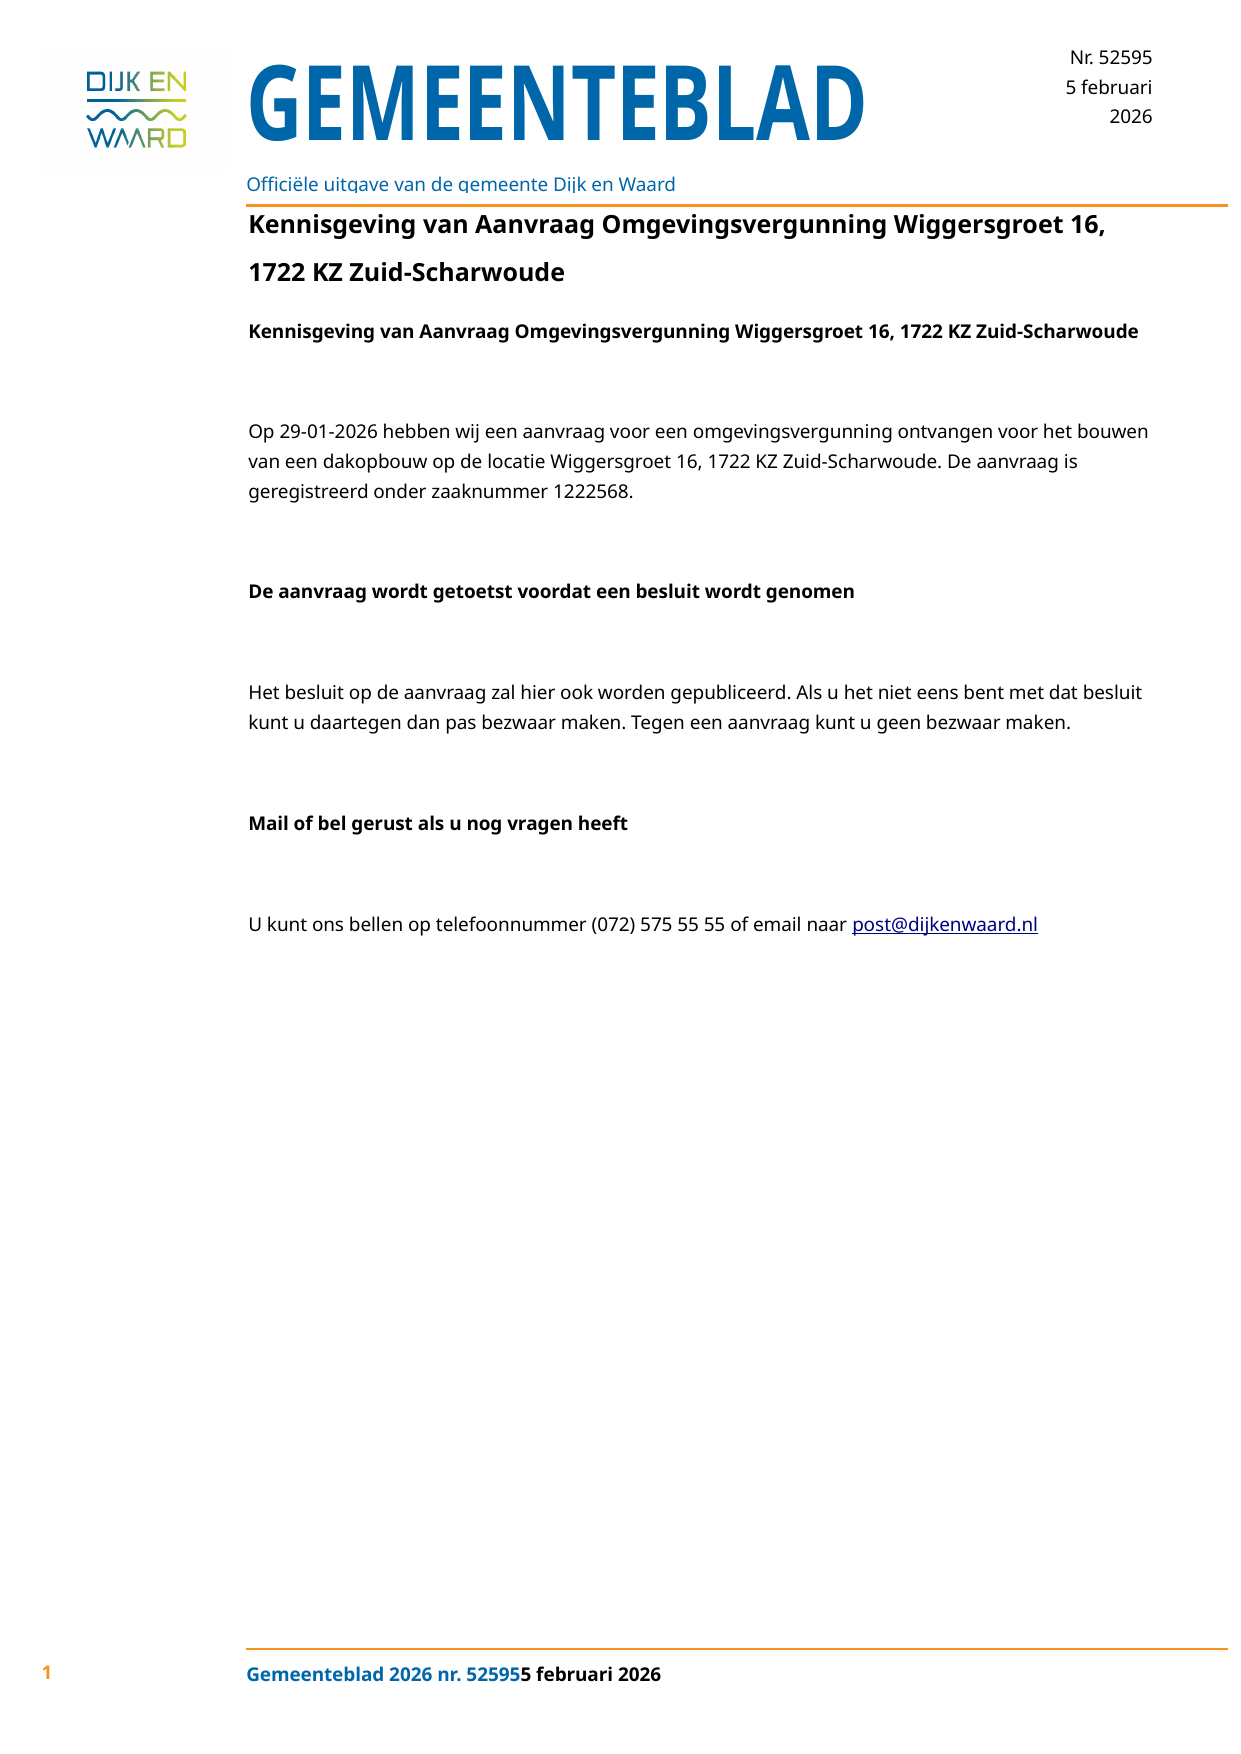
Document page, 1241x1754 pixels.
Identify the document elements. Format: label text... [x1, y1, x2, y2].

text De aanvraag wordt getoetst voordat een besluit wordt genomen [248, 579, 1152, 604]
text Mail of bel gerust als u nog vragen heeft [248, 810, 1152, 836]
text Kennisgeving van Aanvraag Omgevingsvergunning Wiggersgroet 16, 1722 KZ Zuid-Scharwoude [248, 207, 1152, 288]
text Op 29-01-2026 hebben wij een aanvraag voor een omgevingsvergunning ontvangen voor het bouwen van een dakopbouw op de locatie Wiggersgroet 16, 1722 KZ Zuid-Scharwoude. De aanvraag is geregistreerd onder zaaknummer 1222568. [248, 419, 1152, 504]
text Het besluit op de aanvraag zal hier ook worden gepubliceerd. Als u het niet eens bent met dat besluit kunt u daartegen dan pas bezwaar maken. Tegen een aanvraag kunt u geen bezwaar maken. [248, 679, 1152, 735]
text Kennisgeving van Aanvraag Omgevingsvergunning Wiggersgroet 16, 1722 KZ Zuid-Scharwoude [248, 318, 1152, 344]
picture [41, 47, 231, 172]
text U kunt ons bellen op telefoonnummer (072) 575 55 55 of email naar post@dijkenwaard.nl [248, 911, 1152, 937]
